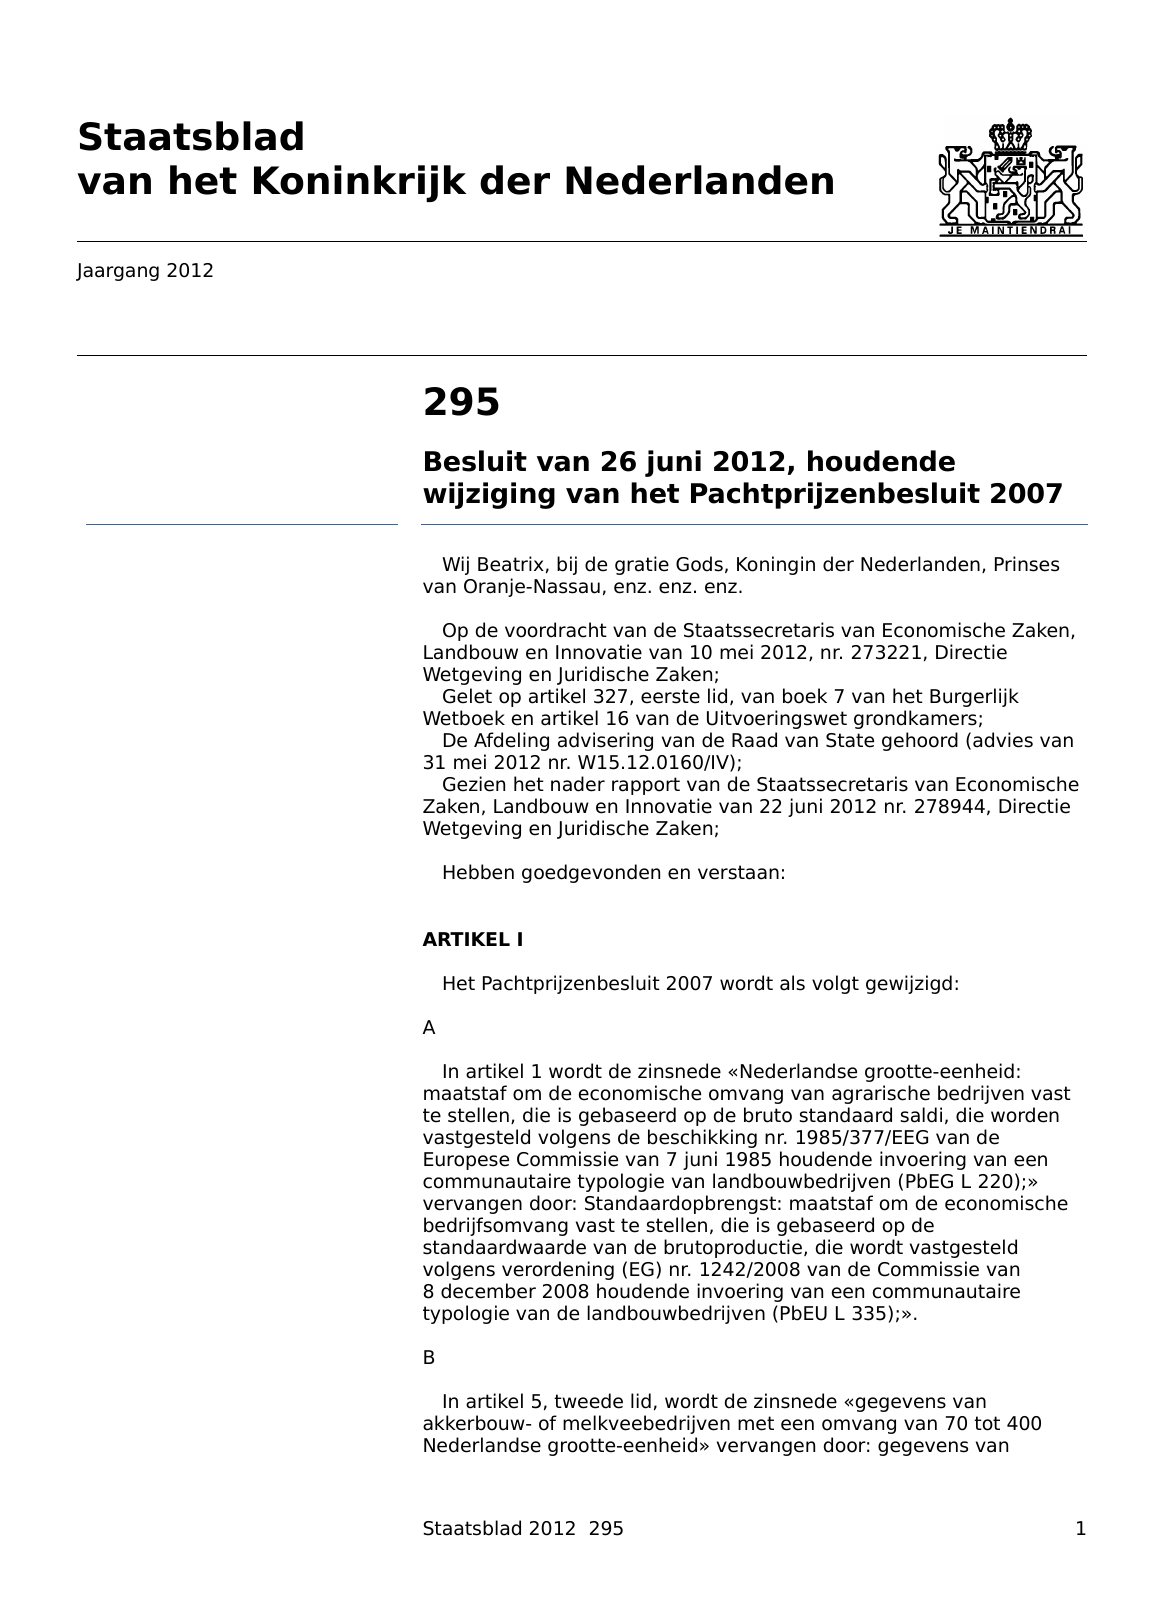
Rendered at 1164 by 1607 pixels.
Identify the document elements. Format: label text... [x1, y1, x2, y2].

table_header [886, 100, 1087, 241]
text In artikel 5, tweede lid, wordt de zinsnede «gegevens van akkerbouw- of melkveebedrijven met een omvang van 70 tot 400 Nederlandse grootte-eenheid» vervangen door: gegevens van [422, 1391, 1087, 1457]
text Hebben goedgevonden en verstaan: [422, 862, 1087, 884]
text Besluit van 26 juni 2012, houdende wijziging van het Pachtprijzenbesluit 2007 [422, 447, 1087, 510]
table_cell Jaargang 2012 [77, 242, 1087, 355]
subtitle 295 [422, 381, 1087, 424]
text Gezien het nader rapport van de Staatssecretaris van Economische Zaken, Landbouw en Innovatie van 22 juni 2012 nr. 278944, Directie Wetgeving en Juridische Zaken; [422, 774, 1087, 840]
text Wij Beatrix, bij de gratie Gods, Koningin der Nederlanden, Prinses van Oranje-Nassau, enz. enz. enz. [422, 554, 1087, 598]
picture [936, 115, 1087, 240]
text Op de voordracht van de Staatssecretaris van Economische Zaken, Landbouw en Innovatie van 10 mei 2012, nr. 273221, Directie Wetgeving en Juridische Zaken; [422, 620, 1087, 686]
text A [422, 1017, 1087, 1039]
text B [422, 1347, 1087, 1369]
text In artikel 1 wordt de zinsnede «Nederlandse grootte-eenheid: maatstaf om de economische omvang van agrarische bedrijven vast te stellen, die is gebaseerd op de bruto standaard saldi, die worden vastgesteld volgens de beschikking nr. 1985/377/EEG van de Europese Commissie van 7 juni 1985 houdende invoering van een communautaire typologie van landbouwbedrijven (PbEG L 220);» vervangen door: Standaardopbrengst: maatstaf om de economische bedrijfsomvang vast te stellen, die is gebaseerd op de standaardwaarde van de brutoproductie, die wordt vastgesteld volgens verordening (EG) nr. 1242/2008 van de Commissie van 8 december 2008 houdende invoering van een communautaire typologie van de landbouwbedrijven (PbEU L 335);». [422, 1061, 1087, 1325]
text Het Pachtprijzenbesluit 2007 wordt als volgt gewijzigd: [422, 973, 1087, 995]
subtitle ARTIKEL I [422, 928, 1087, 951]
text De Afdeling advisering van de Raad van State gehoord (advies van 31 mei 2012 nr. W15.12.0160/IV); [422, 730, 1087, 774]
text Gelet op artikel 327, eerste lid, van boek 7 van het Burgerlijk Wetboek en artikel 16 van de Uitvoeringswet grondkamers; [422, 686, 1087, 730]
table_header Staatsblad van het Koninkrijk der Nederlanden [77, 100, 886, 241]
